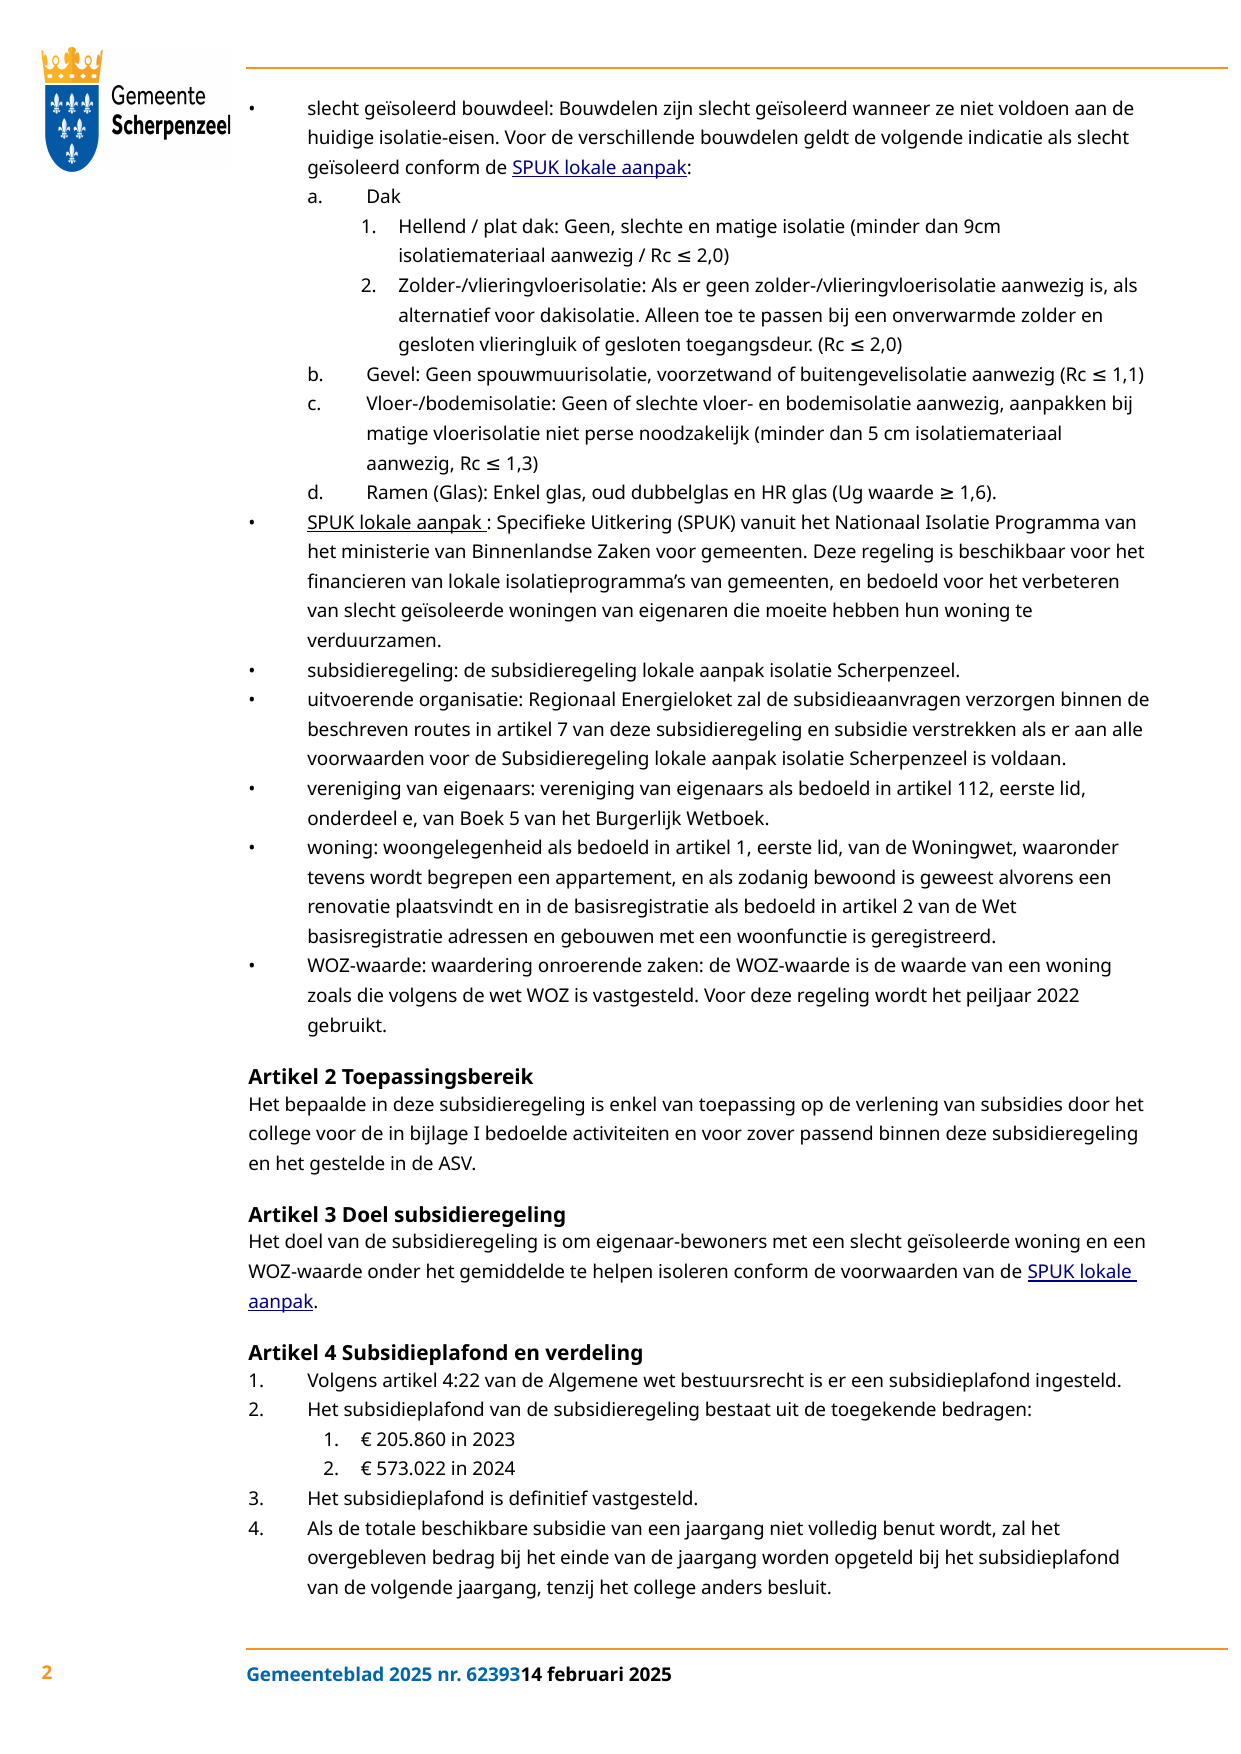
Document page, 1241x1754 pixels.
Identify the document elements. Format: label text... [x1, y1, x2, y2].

list Het subsidieplafond van de subsidieregeling bestaat uit de toegekende bedragen: [248, 1396, 1152, 1422]
list Ramen (Glas): Enkel glas, oud dubbelglas en HR glas (Ug waarde ≥ 1,6). [307, 479, 1152, 505]
list woning: woongelegenheid als bedoeld in artikel 1, eerste lid, van de Woningwet, waaronder tevens wordt begrepen een appartement, en als zodanig bewoond is geweest alvorens een renovatie plaatsvindt en in de basisregistratie als bedoeld in artikel 2 van de Wet basisregistratie adressen en gebouwen met een woonfunctie is geregistreerd. [248, 834, 1152, 949]
list SPUK lokale aanpak : Specifieke Uitkering (SPUK) vanuit het Nationaal Isolatie Programma van het ministerie van Binnenlandse Zaken voor gemeenten. Deze regeling is beschikbaar voor het financieren van lokale isolatieprogramma’s van gemeenten, en bedoeld voor het verbeteren van slecht geïsoleerde woningen van eigenaren die moeite hebben hun woning te verduurzamen. [248, 509, 1152, 653]
text Artikel 4 Subsidieplafond en verdeling [248, 1338, 1152, 1367]
list Als de totale beschikbare subsidie van een jaargang niet volledig benut wordt, zal het overgebleven bedrag bij het einde van de jaargang worden opgeteld bij het subsidieplafond van de volgende jaargang, tenzij het college anders besluit. [248, 1515, 1152, 1599]
list Hellend / plat dak: Geen, slechte en matige isolatie (minder dan 9cm isolatiemateriaal aanwezig / Rc ≤ 2,0) [361, 213, 1152, 268]
list Vloer-/bodemisolatie: Geen of slechte vloer- en bodemisolatie aanwezig, aanpakken bij matige vloerisolatie niet perse noodzakelijk (minder dan 5 cm isolatiemateriaal aanwezig, Rc ≤ 1,3) [307, 391, 1152, 476]
list slecht geïsoleerd bouwdeel: Bouwdelen zijn slecht geïsoleerd wanneer ze niet voldoen aan de huidige isolatie-eisen. Voor de verschillende bouwdelen geldt de volgende indicatie als slecht geïsoleerd conform de SPUK lokale aanpak: [248, 95, 1152, 180]
text Artikel 2 Toepassingsbereik [248, 1062, 1152, 1091]
list Zolder-/vlieringvloerisolatie: Als er geen zolder-/vlieringvloerisolatie aanwezig is, als alternatief voor dakisolatie. Alleen toe te passen bij een onverwarmde zolder en gesloten vlieringluik of gesloten toegangsdeur. (Rc ≤ 2,0) [361, 272, 1152, 357]
list WOZ-waarde: waardering onroerende zaken: de WOZ-waarde is de waarde van een woning zoals die volgens de wet WOZ is vastgesteld. Voor deze regeling wordt het peiljaar 2022 gebruikt. [248, 953, 1152, 1038]
list € 573.022 in 2024 [323, 1456, 1152, 1481]
text Het bepaalde in deze subsidieregeling is enkel van toepassing op de verlening van subsidies door het college voor de in bijlage I bedoelde activiteiten en voor zover passend binnen deze subsidieregeling en het gestelde in de ASV. [248, 1091, 1152, 1176]
list € 205.860 in 2023 [323, 1426, 1152, 1452]
list uitvoerende organisatie: Regionaal Energieloket zal de subsidieaanvragen verzorgen binnen de beschreven routes in artikel 7 van deze subsidieregeling en subsidie verstrekken als er aan alle voorwaarden voor de Subsidieregeling lokale aanpak isolatie Scherpenzeel is voldaan. [248, 686, 1152, 771]
list Gevel: Geen spouwmuurisolatie, voorzetwand of buitengevelisolatie aanwezig (Rc ≤ 1,1) [307, 361, 1152, 387]
list vereniging van eigenaars: vereniging van eigenaars als bedoeld in artikel 112, eerste lid, onderdeel e, van Boek 5 van het Burgerlijk Wetboek. [248, 775, 1152, 831]
text Artikel 3 Doel subsidieregeling [248, 1200, 1152, 1229]
text Het doel van de subsidieregeling is om eigenaar-bewoners met een slecht geïsoleerde woning en een WOZ-waarde onder het gemiddelde te helpen isoleren conform de voorwaarden van de SPUK lokale aanpak. [248, 1229, 1152, 1314]
list Volgens artikel 4:22 van de Algemene wet bestuursrecht is er een subsidieplafond ingesteld. [248, 1367, 1152, 1392]
picture [41, 47, 231, 172]
list Het subsidieplafond is definitief vastgesteld. [248, 1485, 1152, 1511]
list subsidieregeling: de subsidieregeling lokale aanpak isolatie Scherpenzeel. [248, 657, 1152, 683]
list Dak [307, 183, 1152, 209]
